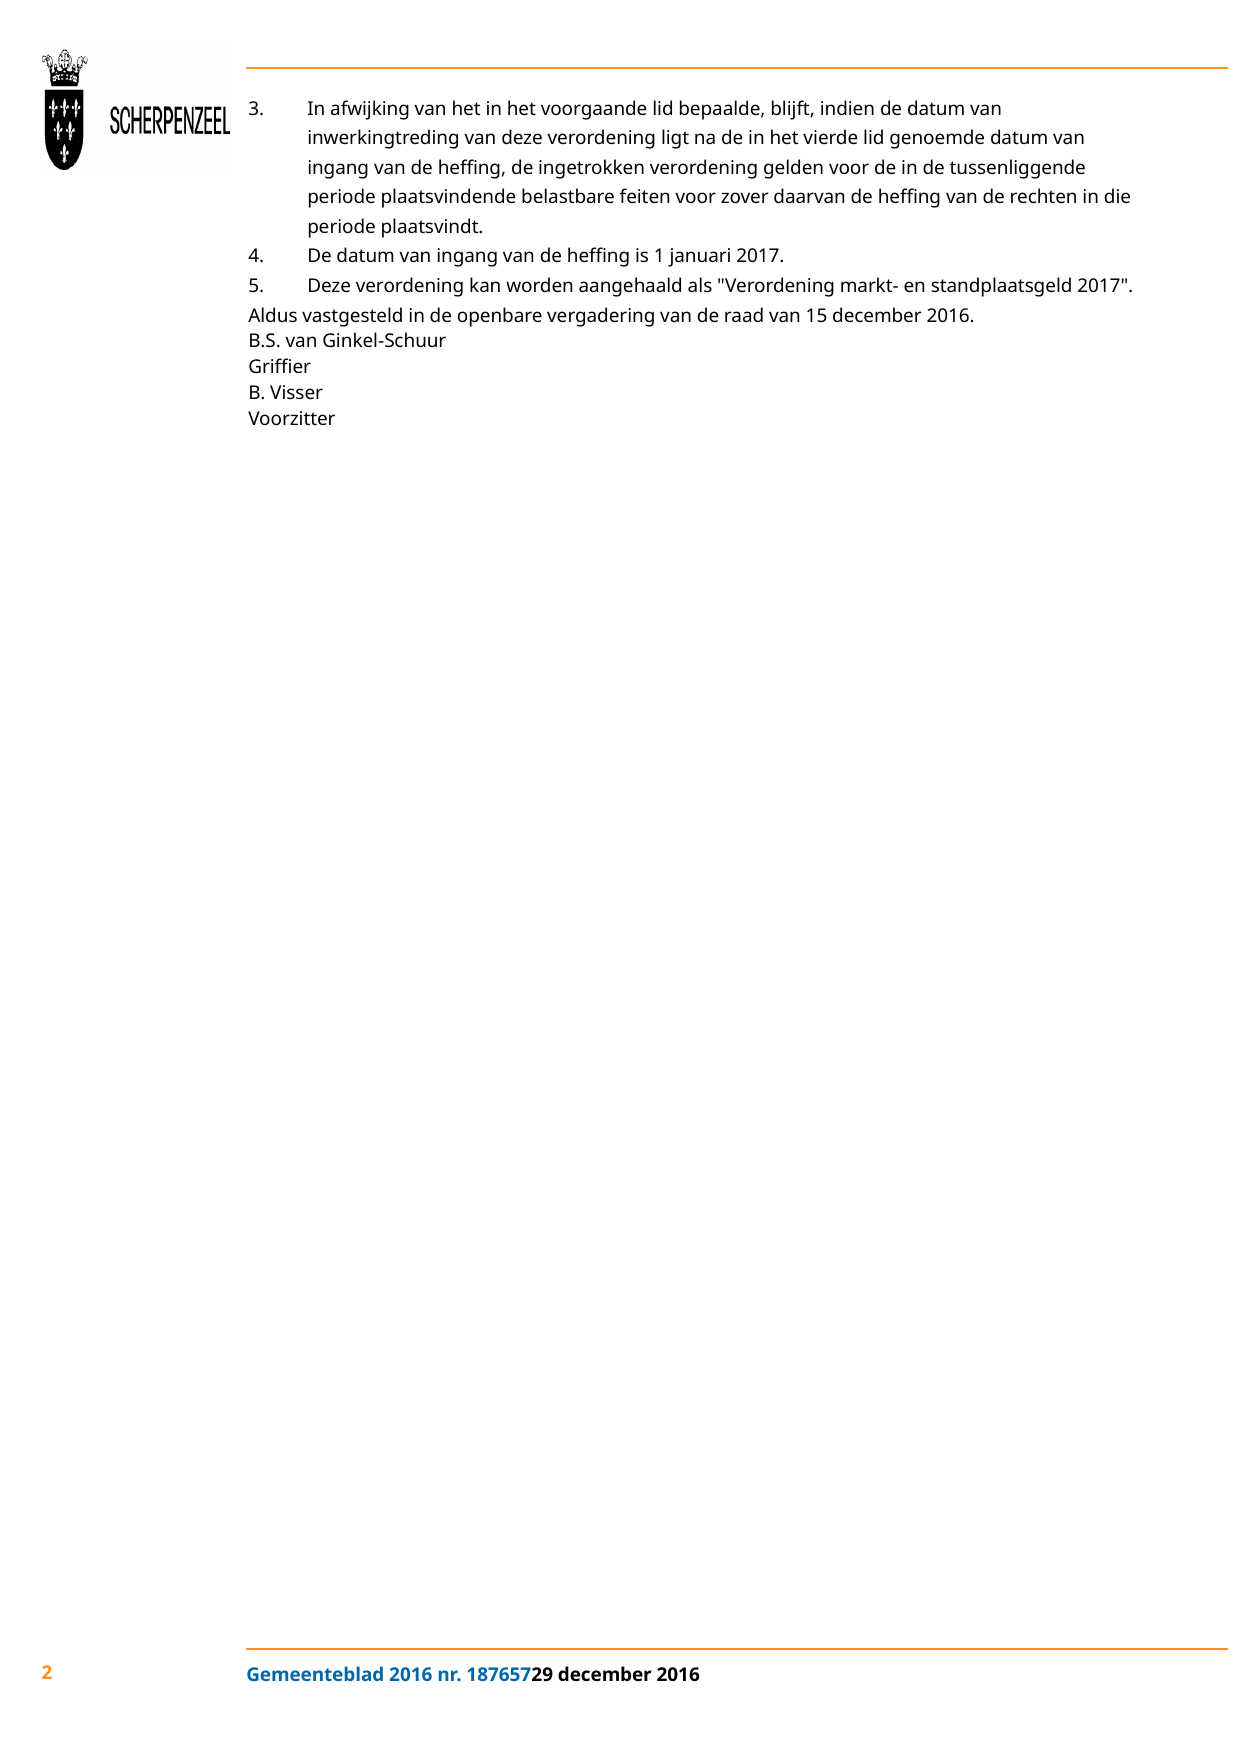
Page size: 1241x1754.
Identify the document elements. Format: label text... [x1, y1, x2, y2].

text Voorzitter [248, 405, 1152, 431]
list In afwijking van het in het voorgaande lid bepaalde, blijft, indien de datum van inwerkingtreding van deze verordening ligt na de in het vierde lid genoemde datum van ingang van de heffing, de ingetrokken verordening gelden voor de in de tussenliggende periode plaatsvindende belastbare feiten voor zover daarvan de heffing van de rechten in die periode plaatsvindt. [248, 95, 1152, 239]
text B. Visser [248, 379, 1152, 405]
picture [41, 47, 231, 172]
text Aldus vastgesteld in de openbare vergadering van de raad van 15 december 2016. [248, 302, 1152, 328]
list De datum van ingang van de heffing is 1 januari 2017. [248, 243, 1152, 268]
text Griffier [248, 353, 1152, 379]
text B.S. van Ginkel-Schuur [248, 328, 1152, 353]
list Deze verordening kan worden aangehaald als "Verordening markt- en standplaatsgeld 2017". [248, 272, 1152, 298]
